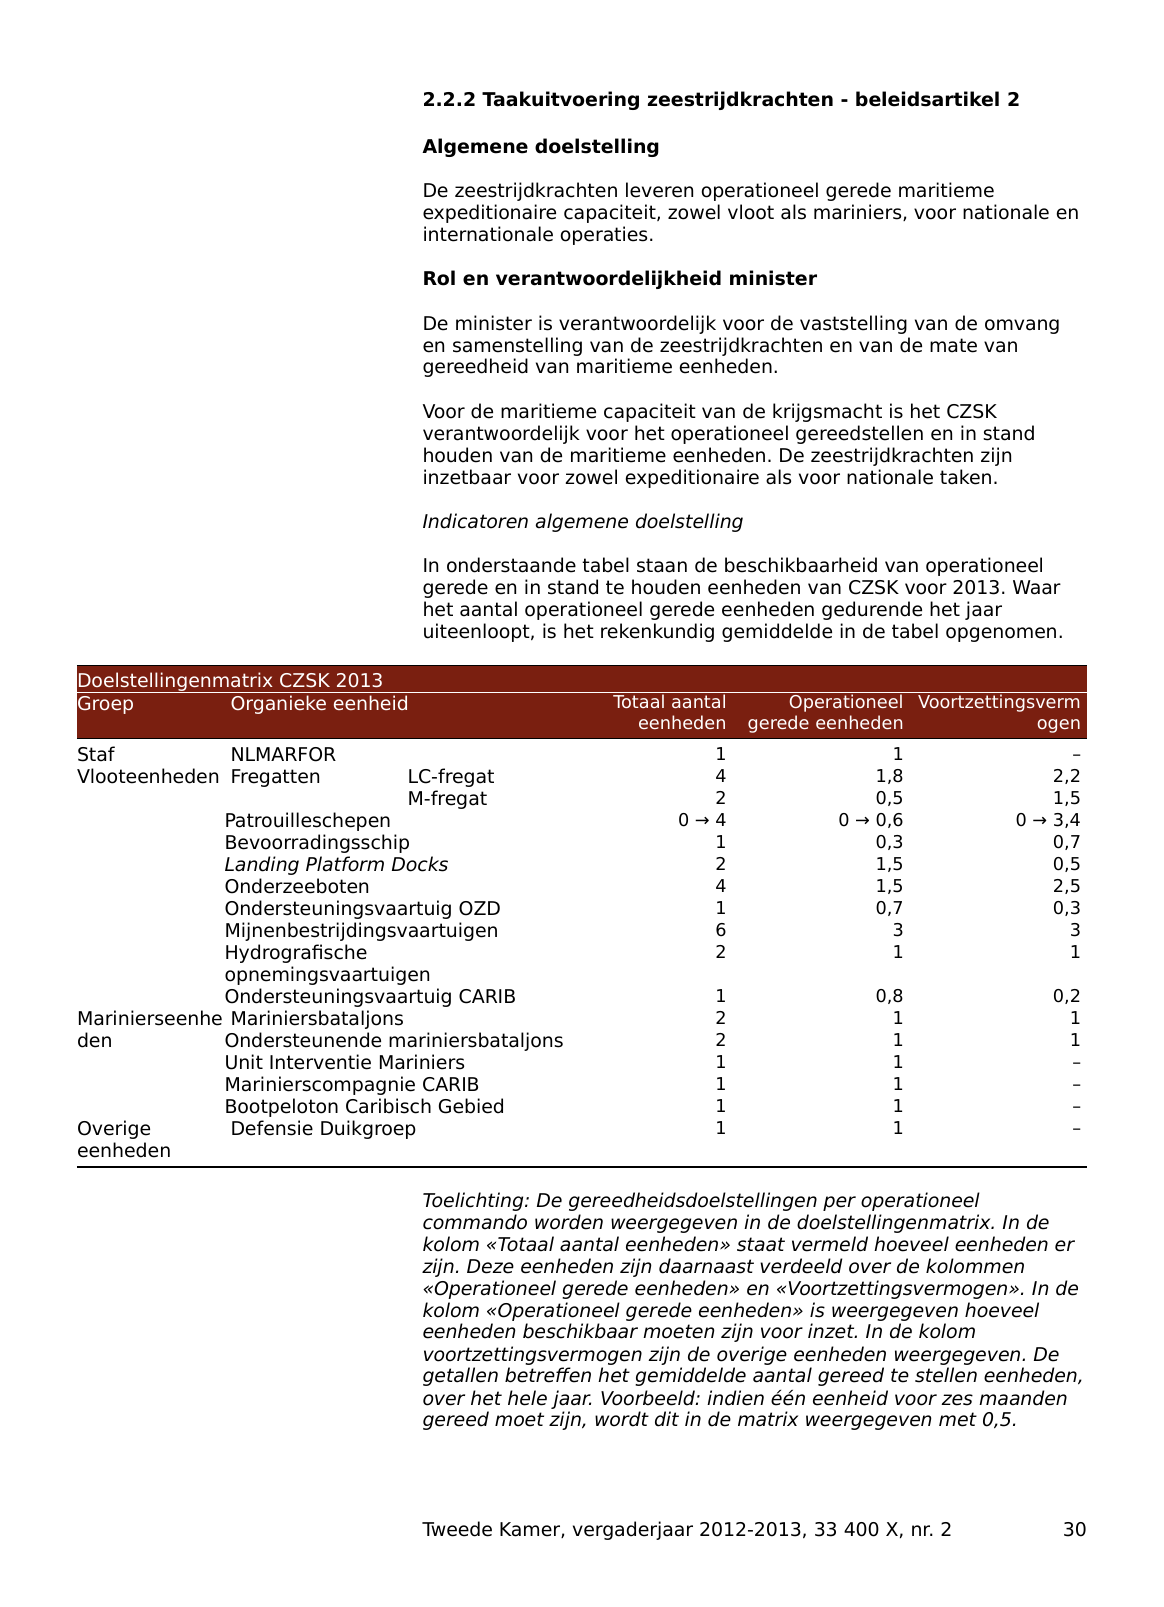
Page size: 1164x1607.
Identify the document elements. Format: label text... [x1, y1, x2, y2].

table_cell Operationeel gerede eenheden [732, 693, 909, 738]
table_cell 1 [732, 1052, 909, 1074]
table_cell 2 [579, 788, 732, 810]
table_cell – [909, 1052, 1087, 1074]
table_cell Voortzettingsvermogen [909, 693, 1087, 738]
table_cell Hydrografische opnemingsvaartuigen [224, 942, 579, 986]
table_cell 2,2 [909, 766, 1087, 788]
table_cell 0,3 [909, 898, 1087, 920]
table_cell 1 [732, 942, 909, 986]
table_cell 1,5 [732, 876, 909, 898]
table_cell 0 → 4 [579, 810, 732, 832]
table_cell Overige eenheden [77, 1118, 224, 1166]
table_cell 1 [909, 1030, 1087, 1052]
table_cell 1 [732, 1096, 909, 1118]
table_cell 0,3 [732, 832, 909, 854]
table_cell 0,7 [909, 832, 1087, 854]
table_cell Vlooteenheden [77, 766, 224, 1008]
table_cell – [909, 739, 1087, 766]
table_cell Bevoorradingsschip [224, 832, 579, 854]
table_cell Ondersteunende mariniersbataljons [224, 1030, 579, 1052]
table_cell 2,5 [909, 876, 1087, 898]
table_cell Staf [77, 739, 224, 766]
table_cell 0,5 [909, 854, 1087, 876]
subtitle Rol en verantwoordelijkheid minister [422, 268, 1087, 290]
table_cell 4 [579, 766, 732, 788]
table_cell 1 [579, 739, 732, 766]
table_cell LC-fregat [402, 766, 579, 788]
table_cell Marinierscompagnie CARIB [224, 1074, 579, 1096]
table_cell [224, 788, 402, 810]
table_cell 0 → 3,4 [909, 810, 1087, 832]
table_cell 1 [579, 1074, 732, 1096]
table_cell 1 [909, 942, 1087, 986]
table_cell Defensie Duikgroep [224, 1118, 579, 1166]
table_cell 1 [732, 739, 909, 766]
table_cell Bootpeloton Caribisch Gebied [224, 1096, 579, 1118]
text Toelichting: De gereedheidsdoelstellingen per operationeel commando worden weergegeven in de doelstellingenmatrix. In de kolom «Totaal aantal eenheden» staat vermeld hoeveel eenheden er zijn. Deze eenheden zijn daarnaast verdeeld over de kolommen «Operationeel gerede eenheden» en «Voortzettingsvermogen». In de kolom «Operationeel gerede eenheden» is weergegeven hoeveel eenheden beschikbaar moeten zijn voor inzet. In de kolom voortzettingsvermogen zijn de overige eenheden weergegeven. De getallen betreffen het gemiddelde aantal gereed te stellen eenheden, over het hele jaar. Voorbeeld: indien één eenheid voor zes maanden gereed moet zijn, wordt dit in de matrix weergegeven met 0,5. [422, 1189, 1087, 1431]
table_cell 2 [579, 1030, 732, 1052]
table_cell 1 [579, 832, 732, 854]
table_cell M-fregat [402, 788, 579, 810]
table_cell 1,5 [909, 788, 1087, 810]
table_cell Organieke eenheid [224, 693, 579, 738]
table_cell Totaal aantal eenheden [579, 693, 732, 738]
table_cell – [909, 1074, 1087, 1096]
text Voor de maritieme capaciteit van de krijgsmacht is het CZSK verantwoordelijk voor het operationeel gereedstellen en in stand houden van de maritieme eenheden. De zeestrijdkrachten zijn inzetbaar voor zowel expeditionaire als voor nationale taken. [422, 401, 1087, 488]
table_header [402, 666, 732, 692]
table_cell 3 [732, 920, 909, 942]
table_cell 2 [579, 854, 732, 876]
text De zeestrijdkrachten leveren operationeel gerede maritieme expeditionaire capaciteit, zowel vloot als mariniers, voor nationale en internationale operaties. [422, 180, 1087, 246]
table_cell 0,2 [909, 986, 1087, 1008]
table_cell 1 [732, 1008, 909, 1030]
table_cell Marinierseenheden [77, 1008, 224, 1118]
table_cell 0,5 [732, 788, 909, 810]
table_cell 0,8 [732, 986, 909, 1008]
table_cell Ondersteuningsvaartuig OZD [224, 898, 579, 920]
table_cell 1 [732, 1030, 909, 1052]
table_cell 1,8 [732, 766, 909, 788]
table_cell 1 [579, 898, 732, 920]
table_cell Fregatten [224, 766, 402, 788]
table_cell 2 [579, 942, 732, 986]
table_cell – [909, 1096, 1087, 1118]
table_cell 6 [579, 920, 732, 942]
table_cell 1 [579, 986, 732, 1008]
table_header Doelstellingenmatrix CZSK 2013 [77, 666, 402, 692]
table_cell 3 [909, 920, 1087, 942]
table_cell 1 [732, 1074, 909, 1096]
table_cell Onderzeeboten [224, 876, 579, 898]
table_cell Ondersteuningsvaartuig CARIB [224, 986, 579, 1008]
table_cell Mariniersbataljons [224, 1008, 579, 1030]
table_cell 2 [579, 1008, 732, 1030]
table_cell 1 [909, 1008, 1087, 1030]
table_cell 1 [732, 1118, 909, 1166]
subtitle Indicatoren algemene doelstelling [422, 511, 1087, 533]
text In onderstaande tabel staan de beschikbaarheid van operationeel gerede en in stand te houden eenheden van CZSK voor 2013. Waar het aantal operationeel gerede eenheden gedurende het jaar uiteenloopt, is het rekenkundig gemiddelde in de tabel opgenomen. [422, 555, 1087, 643]
table_cell Unit Interventie Mariniers [224, 1052, 579, 1074]
table_cell 1 [579, 1052, 732, 1074]
table_cell – [909, 1118, 1087, 1166]
table_cell 4 [579, 876, 732, 898]
table_cell Patrouilleschepen [224, 810, 579, 832]
table_cell 1 [579, 1096, 732, 1118]
table_header [732, 666, 909, 692]
table_cell Groep [77, 693, 224, 738]
subtitle Algemene doelstelling [422, 136, 1087, 158]
table_cell 0 → 0,6 [732, 810, 909, 832]
table_cell 1 [579, 1118, 732, 1166]
table_cell NLMARFOR [224, 739, 579, 766]
subtitle 2.2.2 Taakuitvoering zeestrijdkrachten - beleidsartikel 2 [422, 89, 1087, 111]
table_cell Mijnenbestrijdingsvaartuigen [224, 920, 579, 942]
table_cell 1,5 [732, 854, 909, 876]
table_header [909, 666, 1087, 692]
table_cell Landing Platform Docks [224, 854, 579, 876]
table_cell 0,7 [732, 898, 909, 920]
text De minister is verantwoordelijk voor de vaststelling van de omvang en samenstelling van de zeestrijdkrachten en van de mate van gereedheid van maritieme eenheden. [422, 312, 1087, 378]
